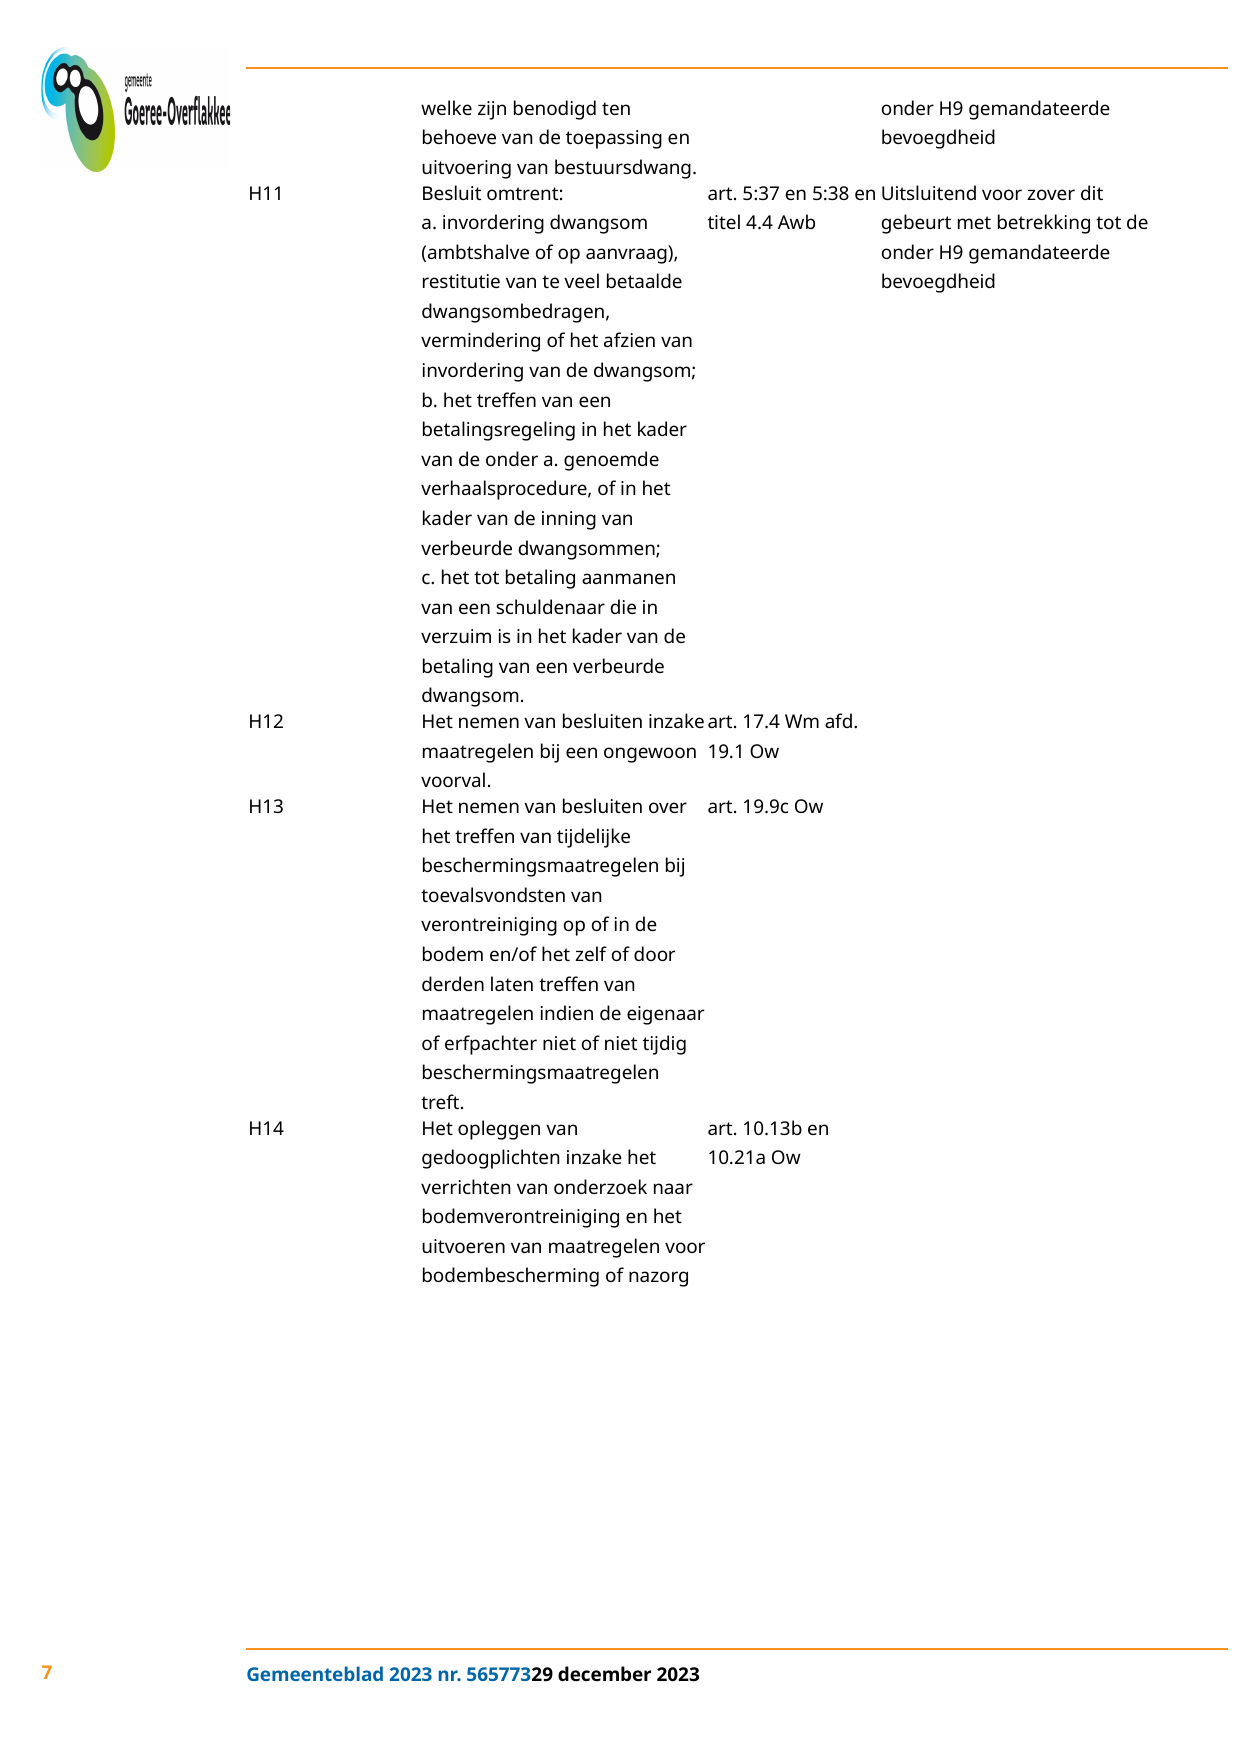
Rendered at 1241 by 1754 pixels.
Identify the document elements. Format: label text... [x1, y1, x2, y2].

table_cell H12 [248, 708, 421, 793]
table_cell Het nemen van besluiten inzake maatregelen bij een ongewoon voorval. [421, 708, 707, 793]
table_cell Het opleggen van gedoogplichten inzake het verrichten van onderzoek naar bodemverontreiniging en het uitvoeren van maatregelen voor bodembescherming of nazorg [421, 1115, 707, 1288]
table_cell H11 [248, 180, 421, 708]
picture [41, 47, 231, 172]
table_cell onder H9 gemandateerde bevoegdheid [881, 95, 1152, 180]
table_cell H14 [248, 1115, 421, 1288]
table_cell art. 17.4 Wm afd. 19.1 Ow [707, 708, 881, 793]
table_cell art. 5:37 en 5:38 en titel 4.4 Awb [707, 180, 881, 708]
table_cell [881, 708, 1152, 793]
table_cell Besluit omtrent: a. invordering dwangsom (ambtshalve of op aanvraag), restitutie van te veel betaalde dwangsombedragen, vermindering of het afzien van invordering van de dwangsom; b. het treffen van een betalingsregeling in het kader van de onder a. genoemde verhaalsprocedure, of in het kader van de inning van verbeurde dwangsommen; c. het tot betaling aanmanen van een schuldenaar die in verzuim is in het kader van de betaling van een verbeurde dwangsom. [421, 180, 707, 708]
table_cell H13 [248, 793, 421, 1115]
table_cell art. 19.9c Ow [707, 793, 881, 1115]
table_cell art. 10.13b en 10.21a Ow [707, 1115, 881, 1288]
table_cell [248, 95, 421, 180]
table_cell Uitsluitend voor zover dit gebeurt met betrekking tot de onder H9 gemandateerde bevoegdheid [881, 180, 1152, 708]
table_cell [707, 95, 881, 180]
table_cell [881, 1115, 1152, 1288]
table_cell welke zijn benodigd ten behoeve van de toepassing en uitvoering van bestuursdwang. [421, 95, 707, 180]
table_cell [881, 793, 1152, 1115]
table_cell Het nemen van besluiten over het treffen van tijdelijke beschermingsmaatregelen bij toevalsvondsten van verontreiniging op of in de bodem en/of het zelf of door derden laten treffen van maatregelen indien de eigenaar of erfpachter niet of niet tijdig beschermingsmaatregelen treft. [421, 793, 707, 1115]
